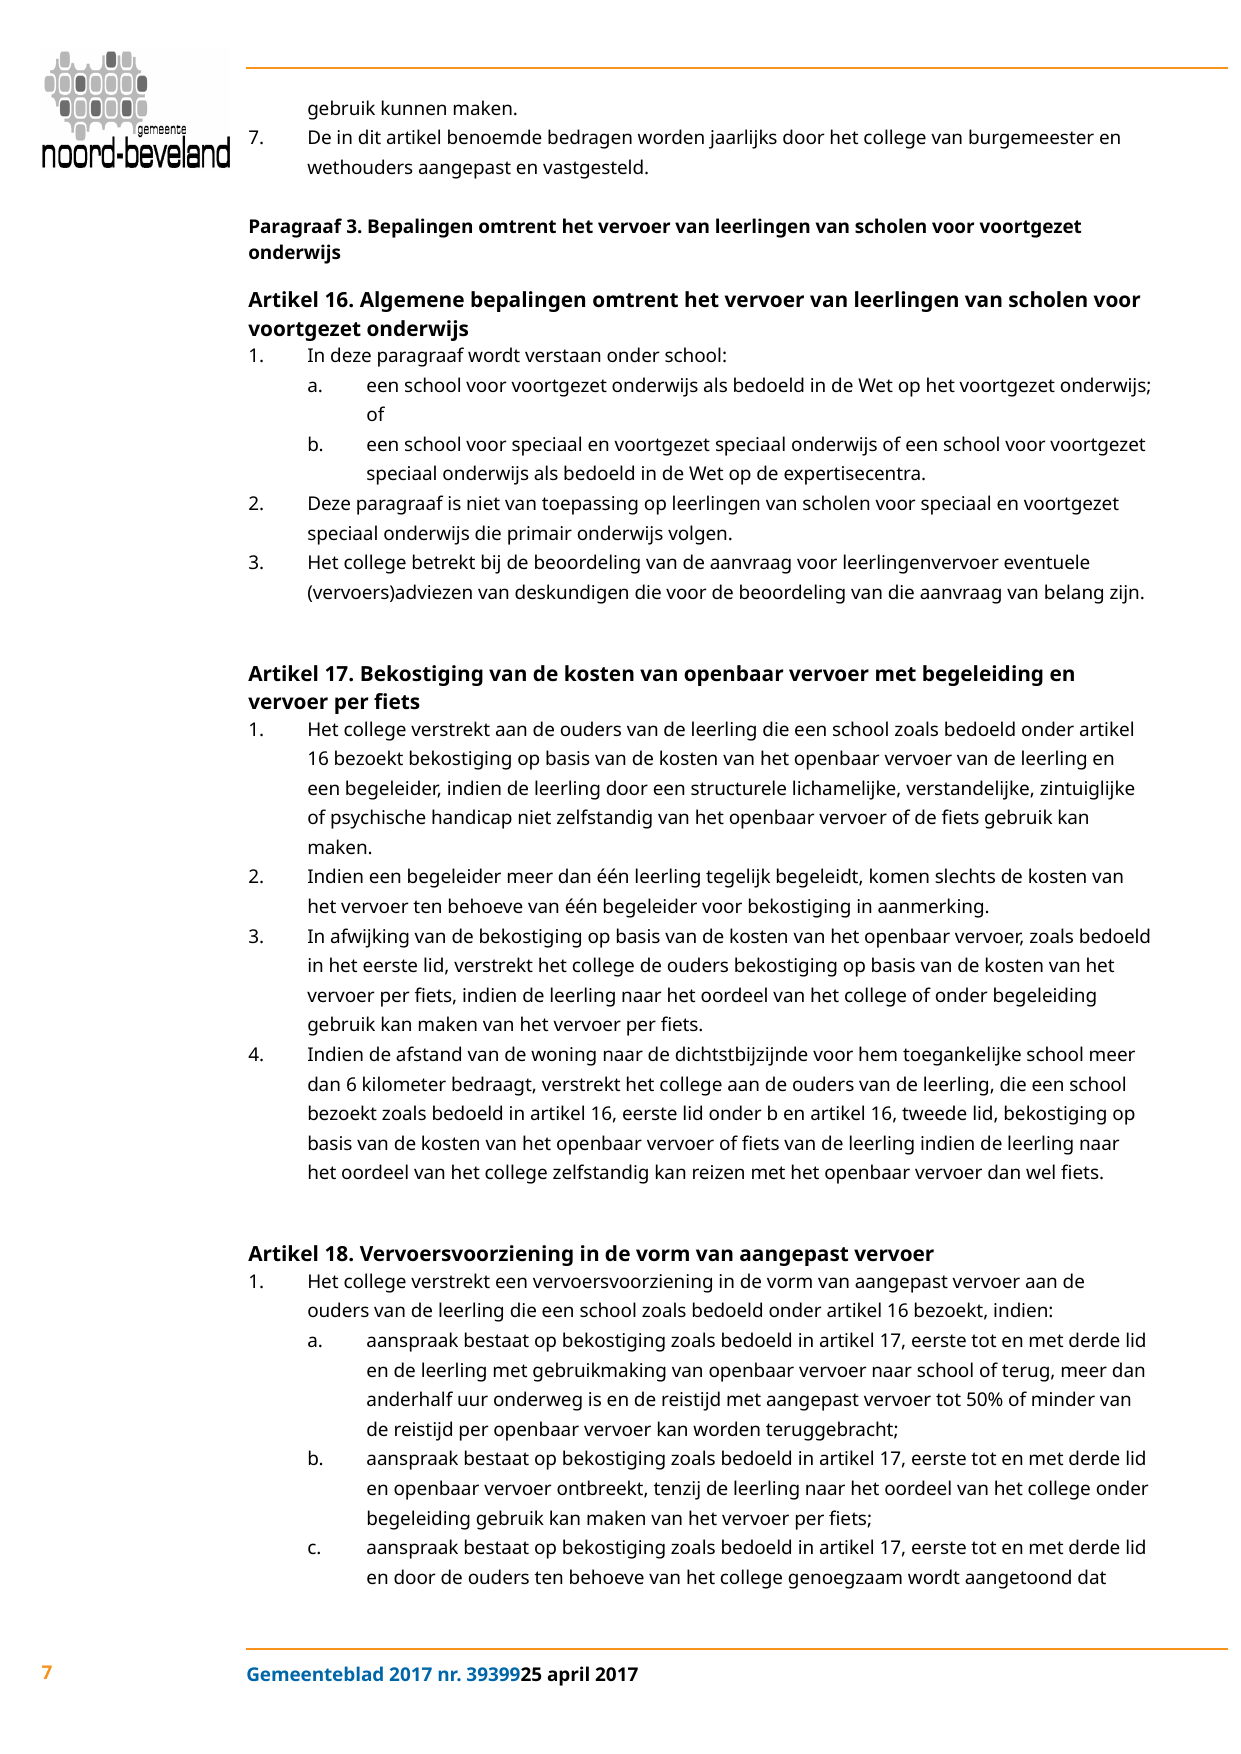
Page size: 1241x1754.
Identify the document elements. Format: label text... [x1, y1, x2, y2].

list De in dit artikel benoemde bedragen worden jaarlijks door het college van burgemeester en wethouders aangepast en vastgesteld. [248, 124, 1152, 180]
list Het college betrekt bij de beoordeling van de aanvraag voor leerlingenvervoer eventuele (vervoers)adviezen van deskundigen die voor de beoordeling van die aanvraag van belang zijn. [248, 549, 1152, 605]
text Artikel 18. Vervoersvoorziening in de vorm van aangepast vervoer [248, 1239, 1152, 1268]
picture [41, 47, 231, 172]
text Artikel 16. Algemene bepalingen omtrent het vervoer van leerlingen van scholen voor voortgezet onderwijs [248, 285, 1152, 342]
list gebruik kunnen maken. [248, 95, 1152, 121]
list aanspraak bestaat op bekostiging zoals bedoeld in artikel 17, eerste tot en met derde lid en openbaar vervoer ontbreekt, tenzij de leerling naar het oordeel van het college onder begeleiding gebruik kan maken van het vervoer per fiets; [307, 1446, 1152, 1530]
list Het college verstrekt aan de ouders van de leerling die een school zoals bedoeld onder artikel 16 bezoekt bekostiging op basis van de kosten van het openbaar vervoer van de leerling en een begeleider, indien de leerling door een structurele lichamelijke, verstandelijke, zintuiglijke of psychische handicap niet zelfstandig van het openbaar vervoer of de fiets gebruik kan maken. [248, 716, 1152, 860]
text Artikel 17. Bekostiging van de kosten van openbaar vervoer met begeleiding en vervoer per fiets [248, 659, 1152, 716]
list Het college verstrekt een vervoersvoorziening in de vorm van aangepast vervoer aan de ouders van de leerling die een school zoals bedoeld onder artikel 16 bezoekt, indien: [248, 1268, 1152, 1323]
list In deze paragraaf wordt verstaan onder school: [248, 342, 1152, 368]
list Deze paragraaf is niet van toepassing op leerlingen van scholen voor speciaal en voortgezet speciaal onderwijs die primair onderwijs volgen. [248, 490, 1152, 546]
text Paragraaf 3. Bepalingen omtrent het vervoer van leerlingen van scholen voor voortgezet onderwijs [248, 213, 1152, 264]
list aanspraak bestaat op bekostiging zoals bedoeld in artikel 17, eerste tot en met derde lid en de leerling met gebruikmaking van openbaar vervoer naar school of terug, meer dan anderhalf uur onderweg is en de reistijd met aangepast vervoer tot 50% of minder van de reistijd per openbaar vervoer kan worden teruggebracht; [307, 1327, 1152, 1442]
list aanspraak bestaat op bekostiging zoals bedoeld in artikel 17, eerste tot en met derde lid en door de ouders ten behoeve van het college genoegzaam wordt aangetoond dat [307, 1534, 1152, 1589]
list een school voor speciaal en voortgezet speciaal onderwijs of een school voor voortgezet speciaal onderwijs als bedoeld in de Wet op de expertisecentra. [307, 431, 1152, 486]
list In afwijking van de bekostiging op basis van de kosten van het openbaar vervoer, zoals bedoeld in het eerste lid, verstrekt het college de ouders bekostiging op basis van de kosten van het vervoer per fiets, indien de leerling naar het oordeel van het college of onder begeleiding gebruik kan maken van het vervoer per fiets. [248, 923, 1152, 1037]
list Indien de afstand van de woning naar de dichtstbijzijnde voor hem toegankelijke school meer dan 6 kilometer bedraagt, verstrekt het college aan de ouders van de leerling, die een school bezoekt zoals bedoeld in artikel 16, eerste lid onder b en artikel 16, tweede lid, bekostiging op basis van de kosten van het openbaar vervoer of fiets van de leerling indien de leerling naar het oordeel van het college zelfstandig kan reizen met het openbaar vervoer dan wel fiets. [248, 1041, 1152, 1185]
list een school voor voortgezet onderwijs als bedoeld in de Wet op het voortgezet onderwijs; of [307, 372, 1152, 427]
list Indien een begeleider meer dan één leerling tegelijk begeleidt, komen slechts de kosten van het vervoer ten behoeve van één begeleider voor bekostiging in aanmerking. [248, 864, 1152, 919]
